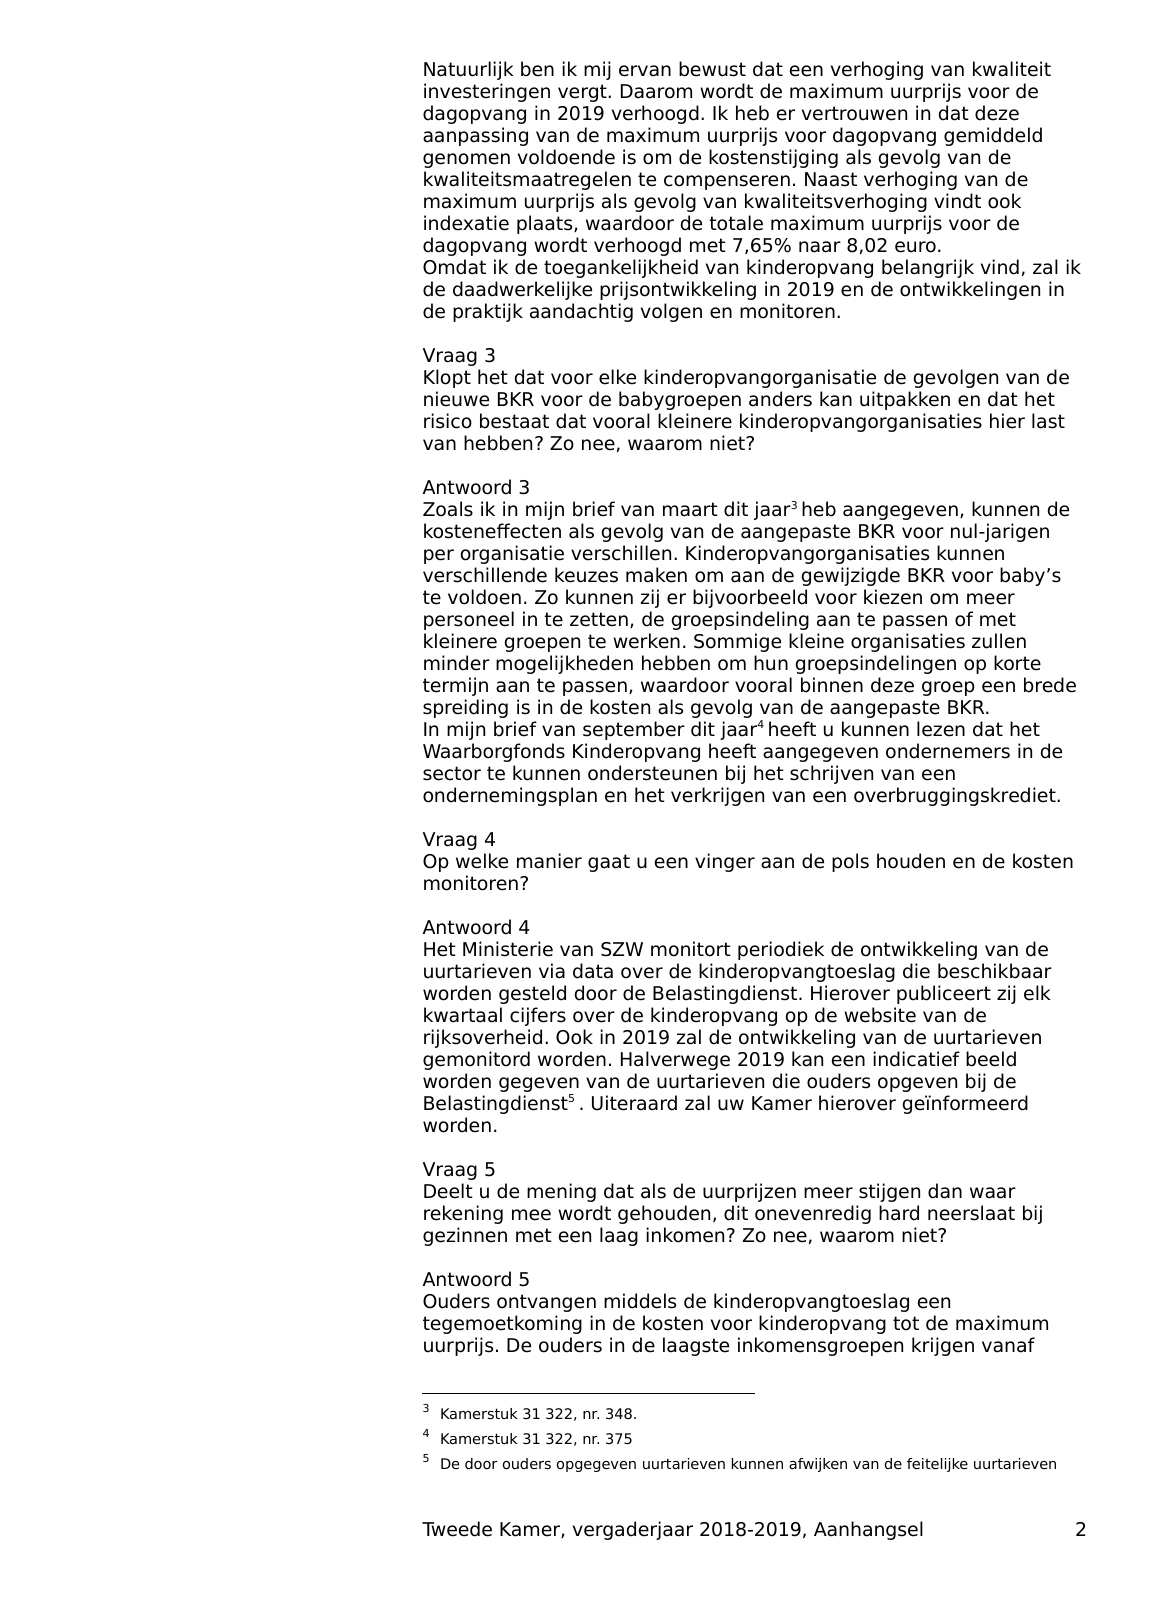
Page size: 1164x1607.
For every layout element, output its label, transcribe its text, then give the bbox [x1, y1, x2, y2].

text Vraag 5 [422, 1159, 1087, 1181]
text Kamerstuk 31 322, nr. 375 [422, 1427, 1087, 1449]
text Omdat ik de toegankelijkheid van kinderopvang belangrijk vind, zal ik de daadwerkelijke prijsontwikkeling in 2019 en de ontwikkelingen in de praktijk aandachtig volgen en monitoren. [422, 257, 1087, 323]
text Op welke manier gaat u een vinger aan de pols houden en de kosten monitoren? [422, 851, 1087, 895]
text Ouders ontvangen middels de kinderopvangtoeslag een tegemoetkoming in de kosten voor kinderopvang tot de maximum uurprijs. De ouders in de laagste inkomensgroepen krijgen vanaf [422, 1291, 1087, 1357]
text Antwoord 5 [422, 1269, 1087, 1291]
text Het Ministerie van SZW monitort periodiek de ontwikkeling van de uurtarieven via data over de kinderopvangtoeslag die beschikbaar worden gesteld door de Belastingdienst. Hierover publiceert zij elk kwartaal cijfers over de kinderopvang op de website van de rijksoverheid. Ook in 2019 zal de ontwikkeling van de uurtarieven gemonitord worden. Halverwege 2019 kan een indicatief beeld worden gegeven van de uurtarieven die ouders opgeven bij de Belastingdienst. Uiteraard zal uw Kamer hierover geïnformeerd worden. [422, 939, 1087, 1137]
text Kamerstuk 31 322, nr. 348. [422, 1402, 1087, 1424]
text Vraag 4 [422, 829, 1087, 851]
text Deelt u de mening dat als de uurprijzen meer stijgen dan waar rekening mee wordt gehouden, dit onevenredig hard neerslaat bij gezinnen met een laag inkomen? Zo nee, waarom niet? [422, 1181, 1087, 1247]
text De door ouders opgegeven uurtarieven kunnen afwijken van de feitelijke uurtarieven [422, 1452, 1087, 1474]
text Klopt het dat voor elke kinderopvangorganisatie de gevolgen van de nieuwe BKR voor de babygroepen anders kan uitpakken en dat het risico bestaat dat vooral kleinere kinderopvangorganisaties hier last van hebben? Zo nee, waarom niet? [422, 367, 1087, 455]
text Natuurlijk ben ik mij ervan bewust dat een verhoging van kwaliteit investeringen vergt. Daarom wordt de maximum uurprijs voor de dagopvang in 2019 verhoogd. Ik heb er vertrouwen in dat deze aanpassing van de maximum uurprijs voor dagopvang gemiddeld genomen voldoende is om de kostenstijging als gevolg van de kwaliteitsmaatregelen te compenseren. Naast verhoging van de maximum uurprijs als gevolg van kwaliteitsverhoging vindt ook indexatie plaats, waardoor de totale maximum uurprijs voor de dagopvang wordt verhoogd met 7,65% naar 8,02 euro. [422, 59, 1087, 257]
text Antwoord 4 [422, 917, 1087, 939]
text Vraag 3 [422, 345, 1087, 367]
text Antwoord 3 [422, 477, 1087, 499]
text Zoals ik in mijn brief van maart dit jaarheb aangegeven, kunnen de kosteneffecten als gevolg van de aangepaste BKR voor nul-jarigen per organisatie verschillen. Kinderopvangorganisaties kunnen verschillende keuzes maken om aan de gewijzigde BKR voor baby’s te voldoen. Zo kunnen zij er bijvoorbeeld voor kiezen om meer personeel in te zetten, de groepsindeling aan te passen of met kleinere groepen te werken. Sommige kleine organisaties zullen minder mogelijkheden hebben om hun groepsindelingen op korte termijn aan te passen, waardoor vooral binnen deze groep een brede spreiding is in de kosten als gevolg van de aangepaste BKR. [422, 499, 1087, 719]
text In mijn brief van september dit jaarheeft u kunnen lezen dat het Waarborgfonds Kinderopvang heeft aangegeven ondernemers in de sector te kunnen ondersteunen bij het schrijven van een ondernemingsplan en het verkrijgen van een overbruggingskrediet. [422, 719, 1087, 807]
